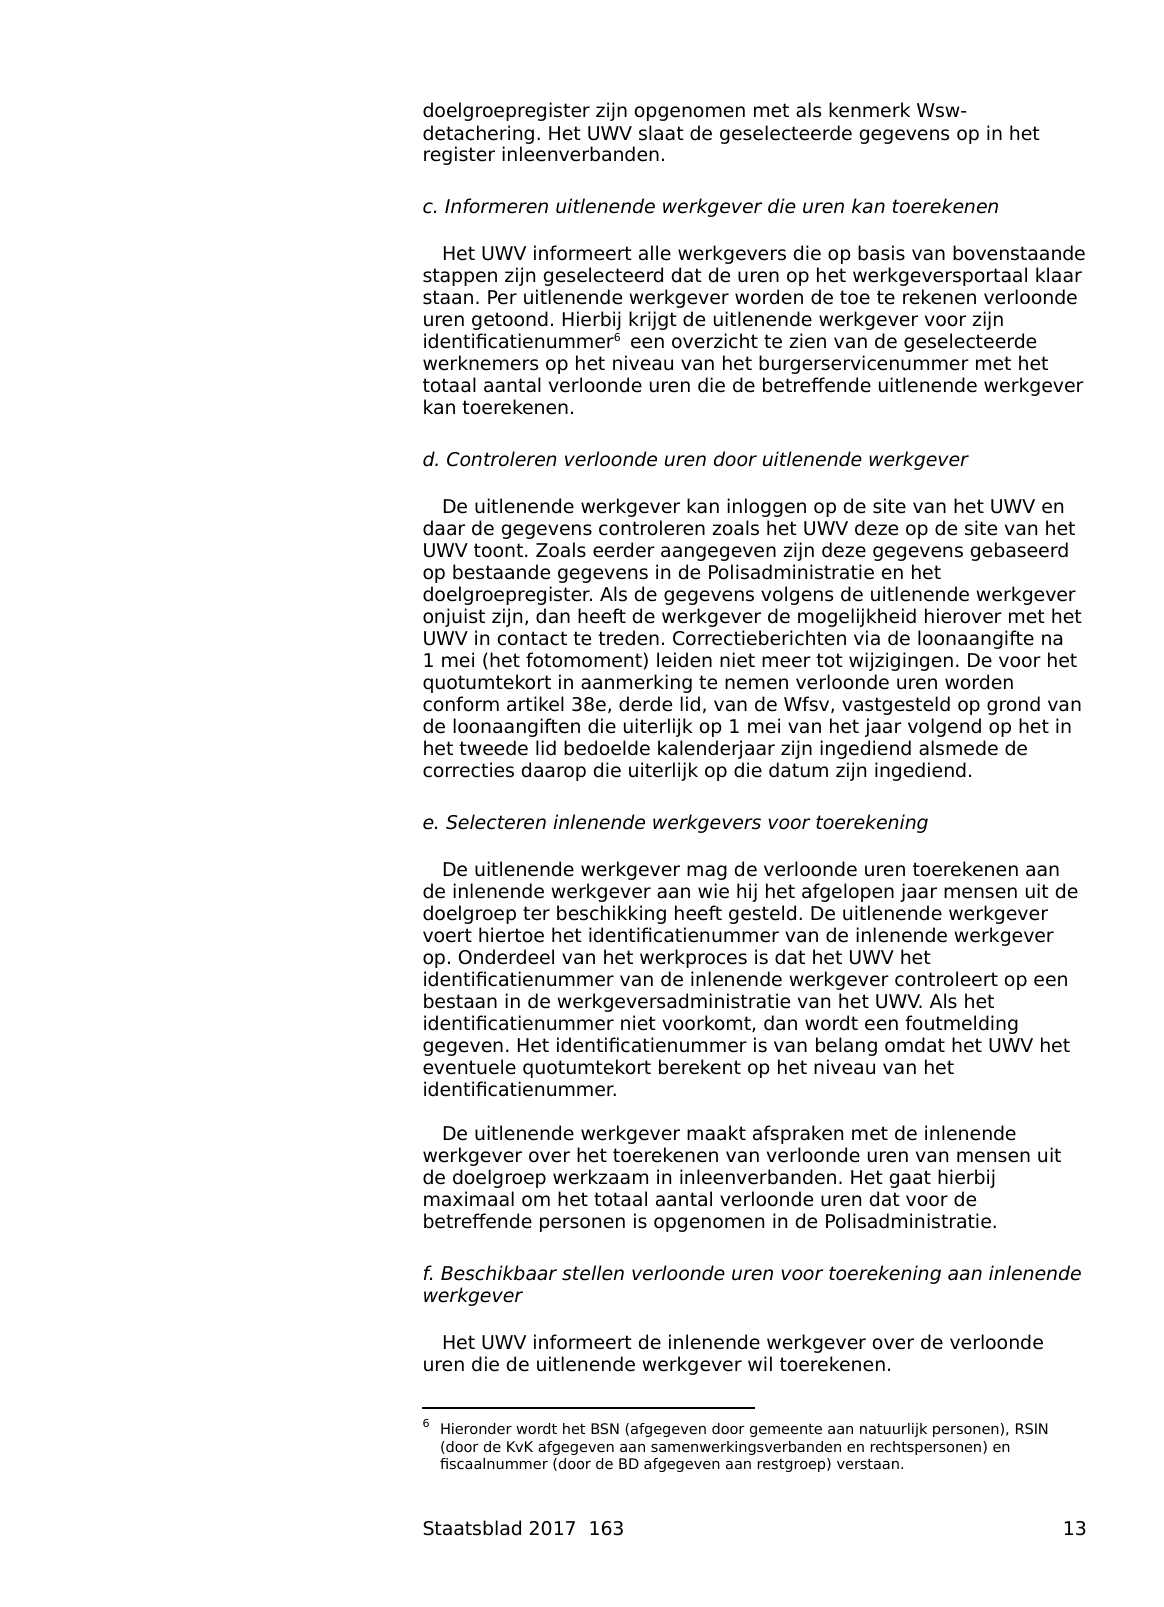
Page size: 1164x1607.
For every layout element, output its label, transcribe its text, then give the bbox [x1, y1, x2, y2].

subtitle c. Informeren uitlenende werkgever die uren kan toerekenen [422, 196, 1087, 218]
text Hieronder wordt het BSN (afgegeven door gemeente aan natuurlijk personen), RSIN (door de KvK afgegeven aan samenwerkingsverbanden en rechtspersonen) en fiscaalnummer (door de BD afgegeven aan restgroep) verstaan. [422, 1417, 1087, 1473]
text De uitlenende werkgever kan inloggen op de site van het UWV en daar de gegevens controleren zoals het UWV deze op de site van het UWV toont. Zoals eerder aangegeven zijn deze gegevens gebaseerd op bestaande gegevens in de Polisadministratie en het doelgroepregister. Als de gegevens volgens de uitlenende werkgever onjuist zijn, dan heeft de werkgever de mogelijkheid hierover met het UWV in contact te treden. Correctieberichten via de loonaangifte na 1 mei (het fotomoment) leiden niet meer tot wijzigingen. De voor het quotumtekort in aanmerking te nemen verloonde uren worden conform artikel 38e, derde lid, van de Wfsv, vastgesteld op grond van de loonaangiften die uiterlijk op 1 mei van het jaar volgend op het in het tweede lid bedoelde kalenderjaar zijn ingediend alsmede de correcties daarop die uiterlijk op die datum zijn ingediend. [422, 496, 1087, 782]
text doelgroepregister zijn opgenomen met als kenmerk Wsw-detachering. Het UWV slaat de geselecteerde gegevens op in het register inleenverbanden. [422, 100, 1087, 166]
text De uitlenende werkgever maakt afspraken met de inlenende werkgever over het toerekenen van verloonde uren van mensen uit de doelgroep werkzaam in inleenverbanden. Het gaat hierbij maximaal om het totaal aantal verloonde uren dat voor de betreffende personen is opgenomen in de Polisadministratie. [422, 1123, 1087, 1233]
text Het UWV informeert alle werkgevers die op basis van bovenstaande stappen zijn geselecteerd dat de uren op het werkgeversportaal klaar staan. Per uitlenende werkgever worden de toe te rekenen verloonde uren getoond. Hierbij krijgt de uitlenende werkgever voor zijn identificatienummer een overzicht te zien van de geselecteerde werknemers op het niveau van het burgerservicenummer met het totaal aantal verloonde uren die de betreffende uitlenende werkgever kan toerekenen. [422, 243, 1087, 419]
text Het UWV informeert de inlenende werkgever over de verloonde uren die de uitlenende werkgever wil toerekenen. [422, 1332, 1087, 1376]
subtitle e. Selecteren inlenende werkgevers voor toerekening [422, 812, 1087, 834]
subtitle f. Beschikbaar stellen verloonde uren voor toerekening aan inlenende werkgever [422, 1263, 1087, 1307]
subtitle d. Controleren verloonde uren door uitlenende werkgever [422, 449, 1087, 471]
text De uitlenende werkgever mag de verloonde uren toerekenen aan de inlenende werkgever aan wie hij het afgelopen jaar mensen uit de doelgroep ter beschikking heeft gesteld. De uitlenende werkgever voert hiertoe het identificatienummer van de inlenende werkgever op. Onderdeel van het werkproces is dat het UWV het identificatienummer van de inlenende werkgever controleert op een bestaan in de werkgeversadministratie van het UWV. Als het identificatienummer niet voorkomt, dan wordt een foutmelding gegeven. Het identificatienummer is van belang omdat het UWV het eventuele quotumtekort berekent op het niveau van het identificatienummer. [422, 859, 1087, 1101]
